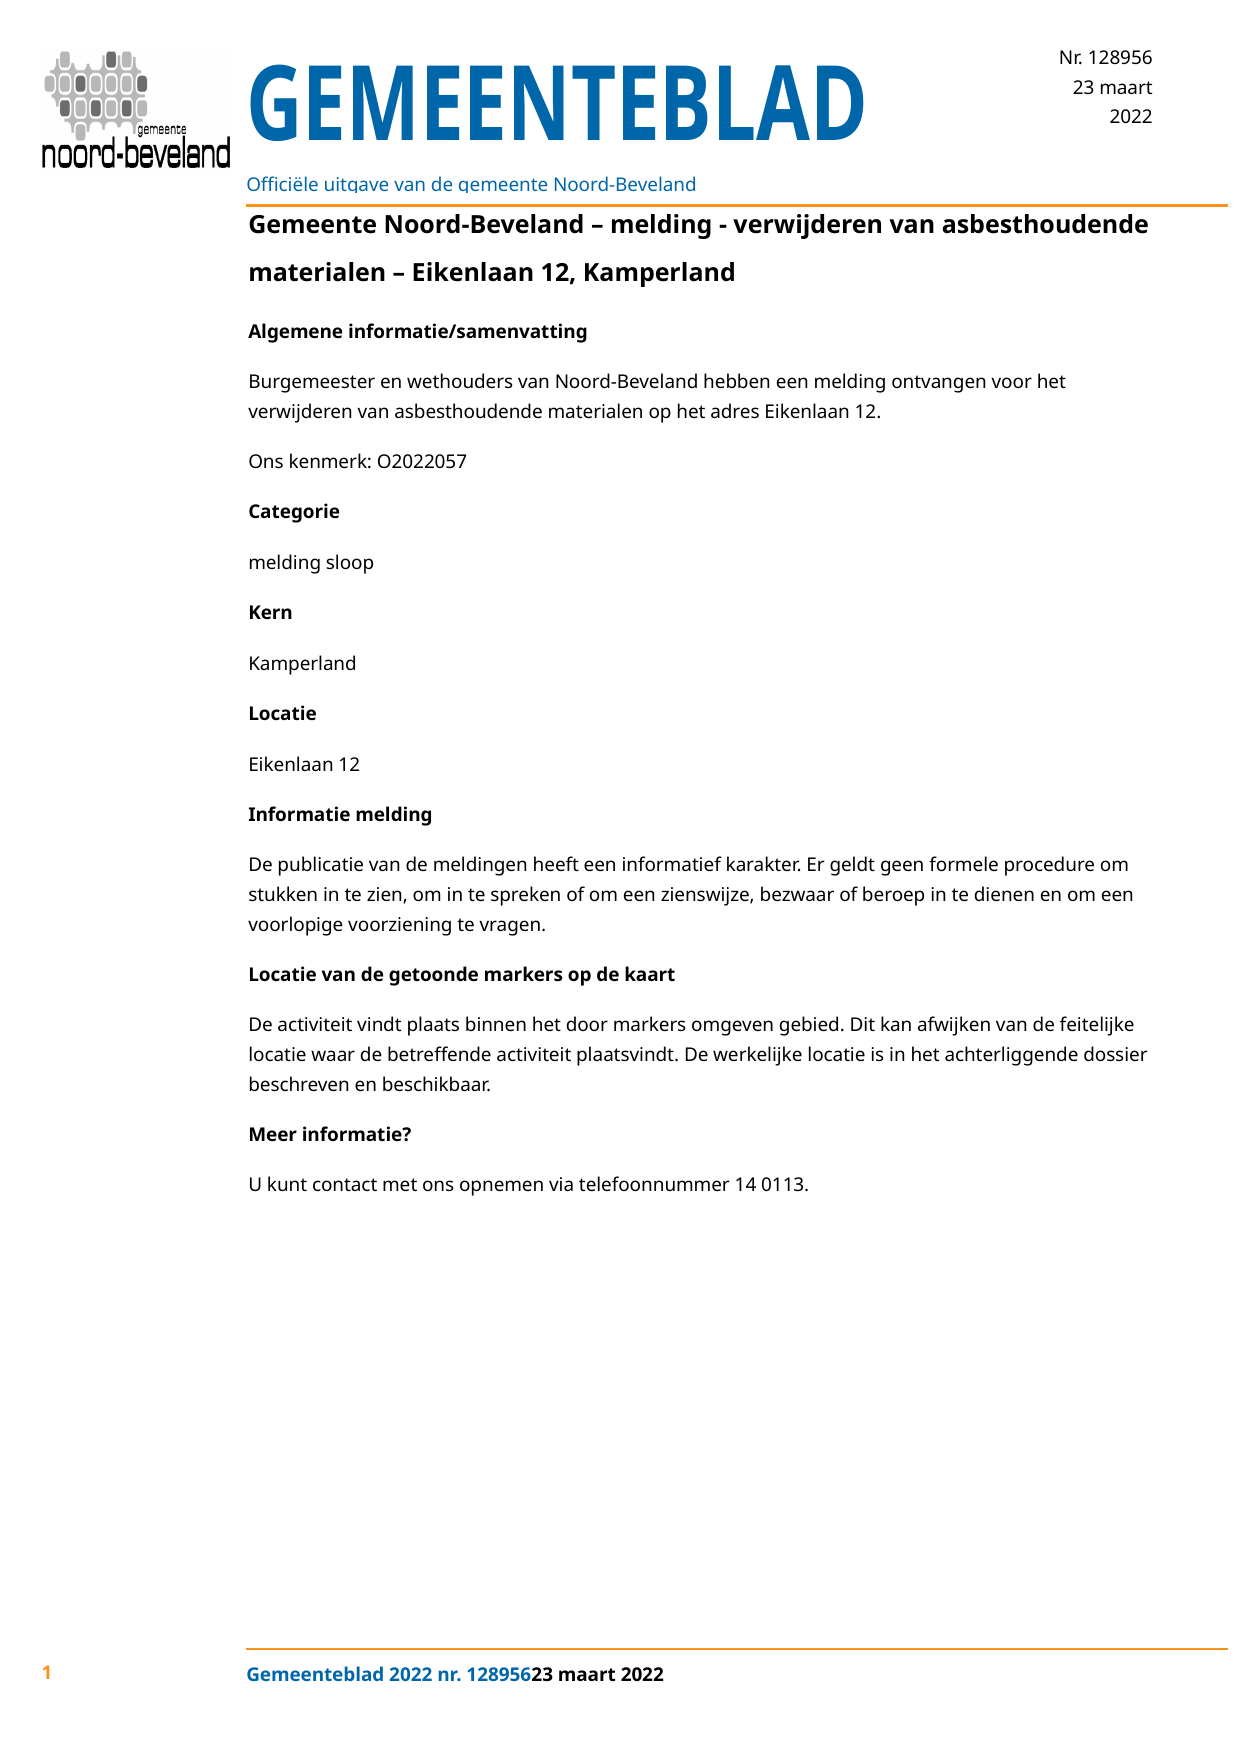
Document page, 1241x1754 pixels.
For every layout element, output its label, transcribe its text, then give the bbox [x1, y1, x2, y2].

text Ons kenmerk: O2022057 [248, 448, 1152, 474]
text Kern [248, 599, 1152, 625]
text Burgemeester en wethouders van Noord-Beveland hebben een melding ontvangen voor het verwijderen van asbesthoudende materialen op het adres Eikenlaan 12. [248, 368, 1152, 424]
text De publicatie van de meldingen heeft een informatief karakter. Er geldt geen formele procedure om stukken in te zien, om in te spreken of om een zienswijze, bezwaar of beroep in te dienen en om een voorlopige voorziening te vragen. [248, 852, 1152, 937]
text Informatie melding [248, 801, 1152, 827]
text Locatie van de getoonde markers op de kaart [248, 961, 1152, 987]
text Categorie [248, 499, 1152, 524]
text Kamperland [248, 650, 1152, 676]
text melding sloop [248, 549, 1152, 575]
text Meer informatie? [248, 1121, 1152, 1147]
text U kunt contact met ons opnemen via telefoonnummer 14 0113. [248, 1172, 1152, 1197]
text Eikenlaan 12 [248, 751, 1152, 777]
text De activiteit vindt plaats binnen het door markers omgeven gebied. Dit kan afwijken van de feitelijke locatie waar de betreffende activiteit plaatsvindt. De werkelijke locatie is in het achterliggende dossier beschreven en beschikbaar. [248, 1012, 1152, 1097]
text Algemene informatie/samenvatting [248, 318, 1152, 344]
text Gemeente Noord-Beveland – melding - verwijderen van asbesthoudende materialen – Eikenlaan 12, Kamperland [248, 207, 1152, 288]
picture [41, 47, 231, 172]
text Locatie [248, 700, 1152, 726]
